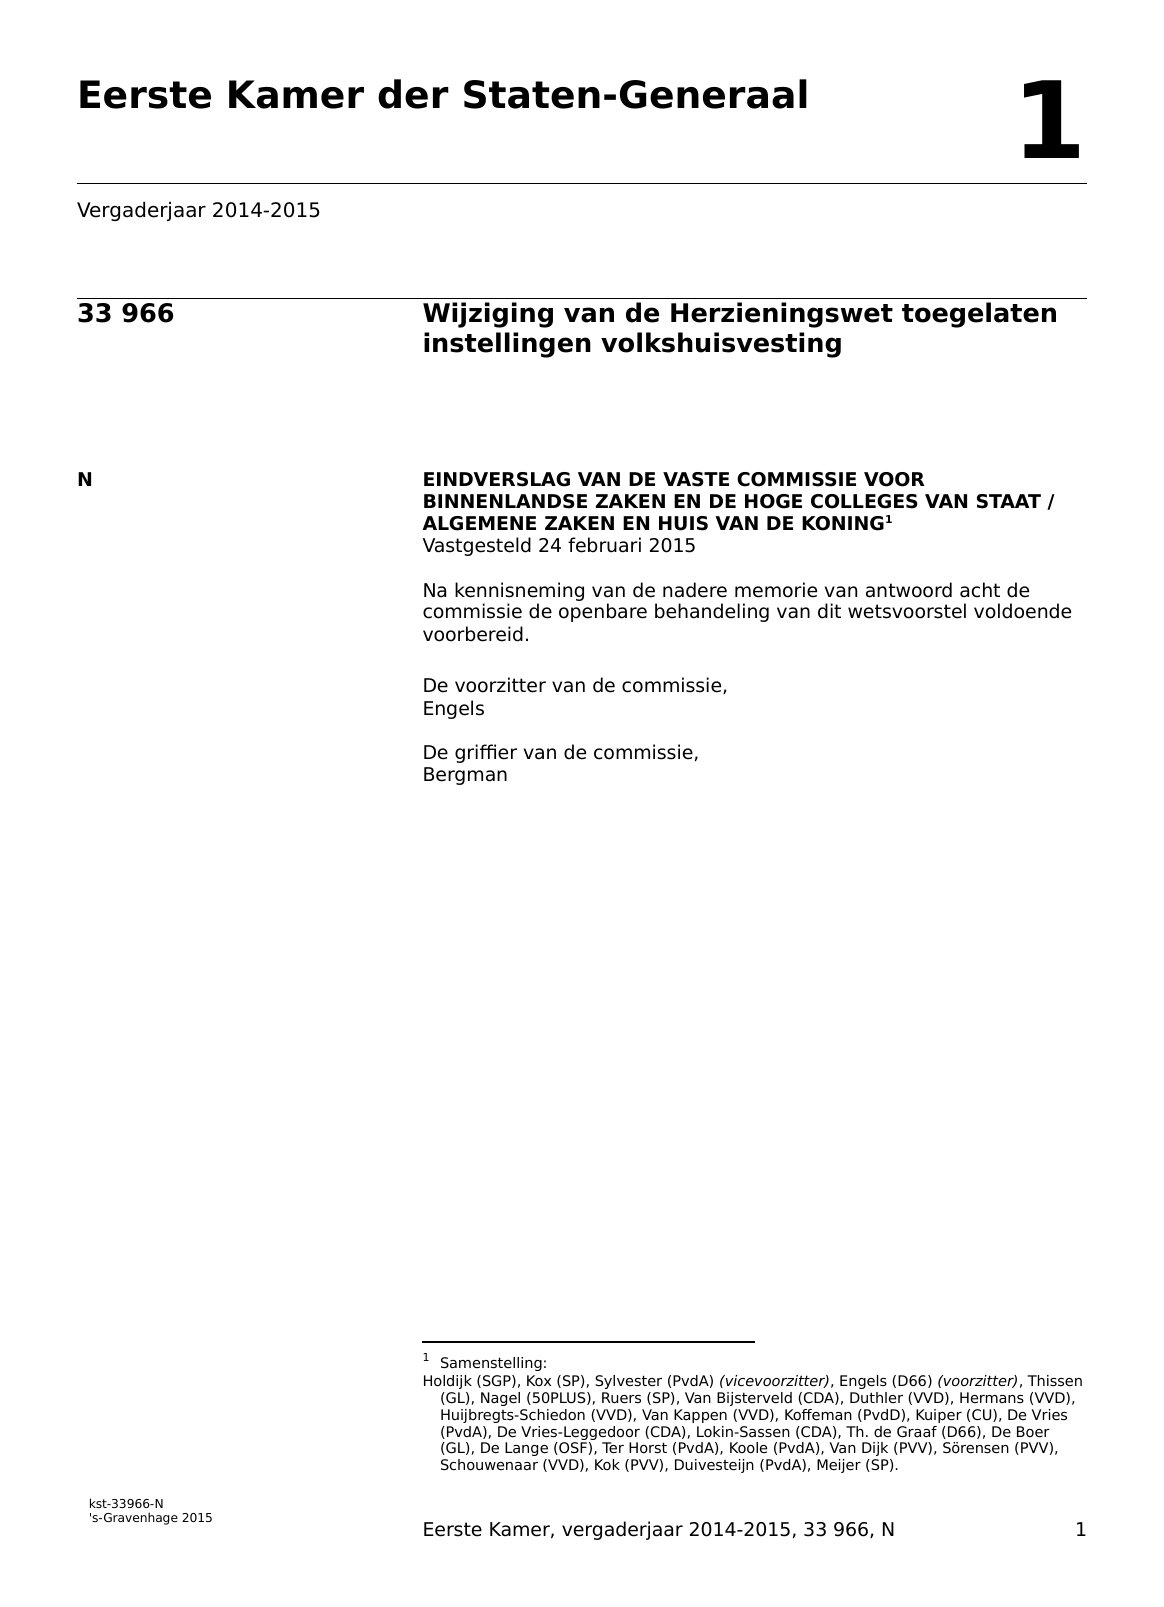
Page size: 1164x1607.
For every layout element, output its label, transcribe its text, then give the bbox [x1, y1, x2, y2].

text De griffier van de commissie, Bergman [422, 742, 1087, 786]
text Holdijk (SGP), Kox (SP), Sylvester (PvdA) (vicevoorzitter), Engels (D66) (voorzitter), Thissen (GL), Nagel (50PLUS), Ruers (SP), Van Bijsterveld (CDA), Duthler (VVD), Hermans (VVD), Huijbregts-Schiedon (VVD), Van Kappen (VVD), Koffeman (PvdD), Kuiper (CU), De Vries (PvdA), De Vries-Leggedoor (CDA), Lokin-Sassen (CDA), Th. de Graaf (D66), De Boer (GL), De Lange (OSF), Ter Horst (PvdA), Koole (PvdA), Van Dijk (PVV), Sörensen (PVV), Schouwenaar (VVD), Kok (PVV), Duivesteijn (PvdA), Meijer (SP). [422, 1373, 1087, 1474]
text Vastgesteld 24 februari 2015 [422, 535, 1087, 557]
text De voorzitter van de commissie, Engels [422, 675, 1087, 719]
text kst-33966-N [88, 1497, 323, 1511]
text Na kennisneming van de nadere memorie van antwoord acht de commissie de openbare behandeling van dit wetsvoorstel voldoende voorbereid. [422, 579, 1087, 645]
table_cell Vergaderjaar 2014-2015 [77, 184, 1087, 298]
text 's-Gravenhage 2015 [88, 1511, 323, 1525]
table_header 1 [886, 59, 1087, 183]
subtitle 33 966 Wijziging van de Herzieningswet toegelaten instellingen volkshuisvesting [77, 299, 1087, 358]
text Samenstelling: [422, 1351, 1087, 1373]
table_header Eerste Kamer der Staten-Generaal [77, 59, 886, 183]
subtitle N EINDVERSLAG VAN DE VASTE COMMISSIE VOOR BINNENLANDSE ZAKEN EN DE HOGE COLLEGES VAN STAAT / ALGEMENE ZAKEN EN HUIS VAN DE KONING [77, 469, 1087, 535]
